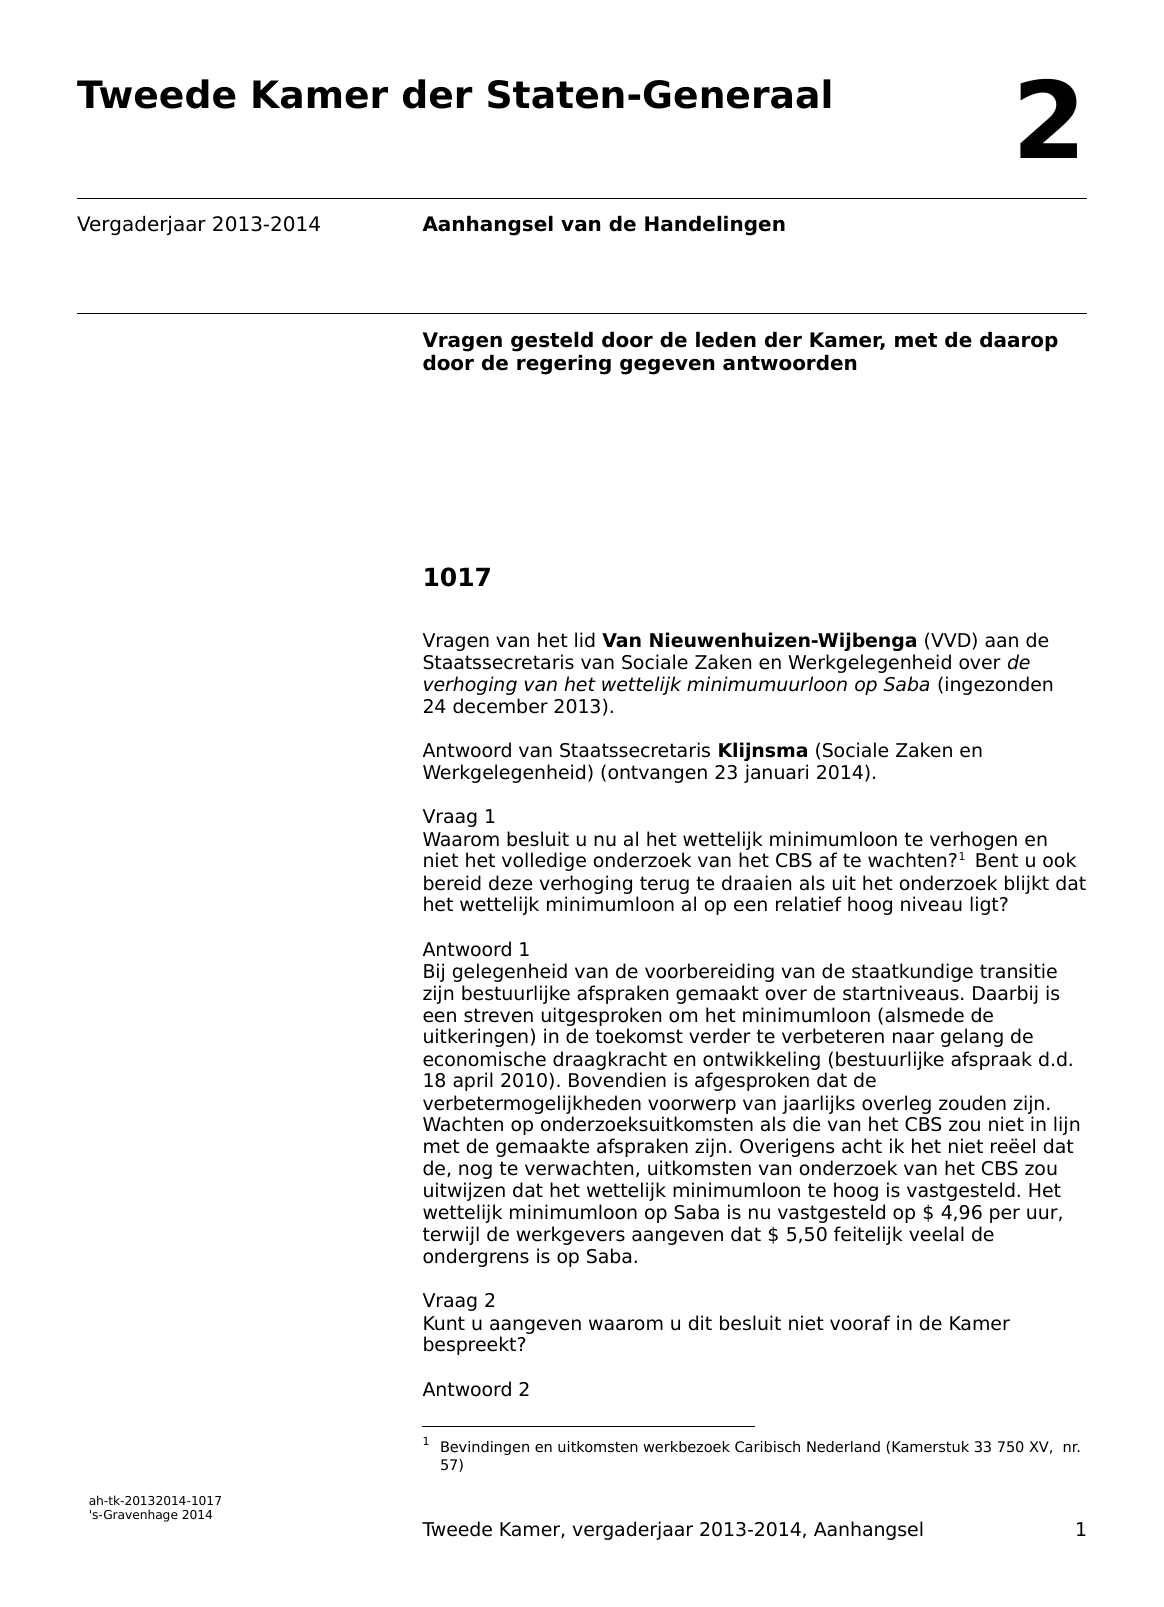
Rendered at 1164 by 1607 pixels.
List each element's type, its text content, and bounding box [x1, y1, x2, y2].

text ah-tk-20132014-1017 [88, 1494, 323, 1508]
text Vraag 1 [422, 806, 1087, 828]
text Bij gelegenheid van de voorbereiding van de staatkundige transitie zijn bestuurlijke afspraken gemaakt over de startniveaus. Daarbij is een streven uitgesproken om het minimumloon (alsmede de uitkeringen) in de toekomst verder te verbeteren naar gelang de economische draagkracht en ontwikkeling (bestuurlijke afspraak d.d. 18 april 2010). Bovendien is afgesproken dat de verbetermogelijkheden voorwerp van jaarlijks overleg zouden zijn. Wachten op onderzoeksuitkomsten als die van het CBS zou niet in lijn met de gemaakte afspraken zijn. Overigens acht ik het niet reëel dat de, nog te verwachten, uitkomsten van onderzoek van het CBS zou uitwijzen dat het wettelijk minimumloon te hoog is vastgesteld. Het wettelijk minimumloon op Saba is nu vastgesteld op $ 4,96 per uur, terwijl de werkgevers aangeven dat $ 5,50 feitelijk veelal de ondergrens is op Saba. [422, 961, 1087, 1268]
table_header Tweede Kamer der Staten-Generaal [77, 59, 886, 198]
table_cell Aanhangsel van de Handelingen [422, 199, 1087, 313]
text 1017 [422, 563, 1087, 592]
text Kunt u aangeven waarom u dit besluit niet vooraf in de Kamer bespreekt? [422, 1312, 1087, 1356]
text Vraag 2 [422, 1290, 1087, 1312]
text Antwoord 2 [422, 1378, 1087, 1401]
text Antwoord 1 [422, 938, 1087, 961]
table_header 2 [886, 59, 1087, 198]
text Waarom besluit u nu al het wettelijk minimumloon te verhogen en niet het volledige onderzoek van het CBS af te wachten? Bent u ook bereid deze verhoging terug te draaien als uit het onderzoek blijkt dat het wettelijk minimumloon al op een relatief hoog niveau ligt? [422, 828, 1087, 916]
text Bevindingen en uitkomsten werkbezoek Caribisch Nederland (Kamerstuk 33 750 XV, nr. 57) [422, 1435, 1087, 1474]
table_cell [77, 314, 422, 375]
text 's-Gravenhage 2014 [88, 1508, 323, 1522]
table_cell Vragen gesteld door de leden der Kamer, met de daarop door de regering gegeven antwoorden [422, 314, 1087, 375]
text Vragen van het lid Van Nieuwenhuizen-Wijbenga (VVD) aan de Staatssecretaris van Sociale Zaken en Werkgelegenheid over de verhoging van het wettelijk minimumuurloon op Saba (ingezonden 24 december 2013). [422, 630, 1087, 718]
text Antwoord van Staatssecretaris Klijnsma (Sociale Zaken en Werkgelegenheid) (ontvangen 23 januari 2014). [422, 740, 1087, 784]
table_cell Vergaderjaar 2013-2014 [77, 199, 422, 313]
